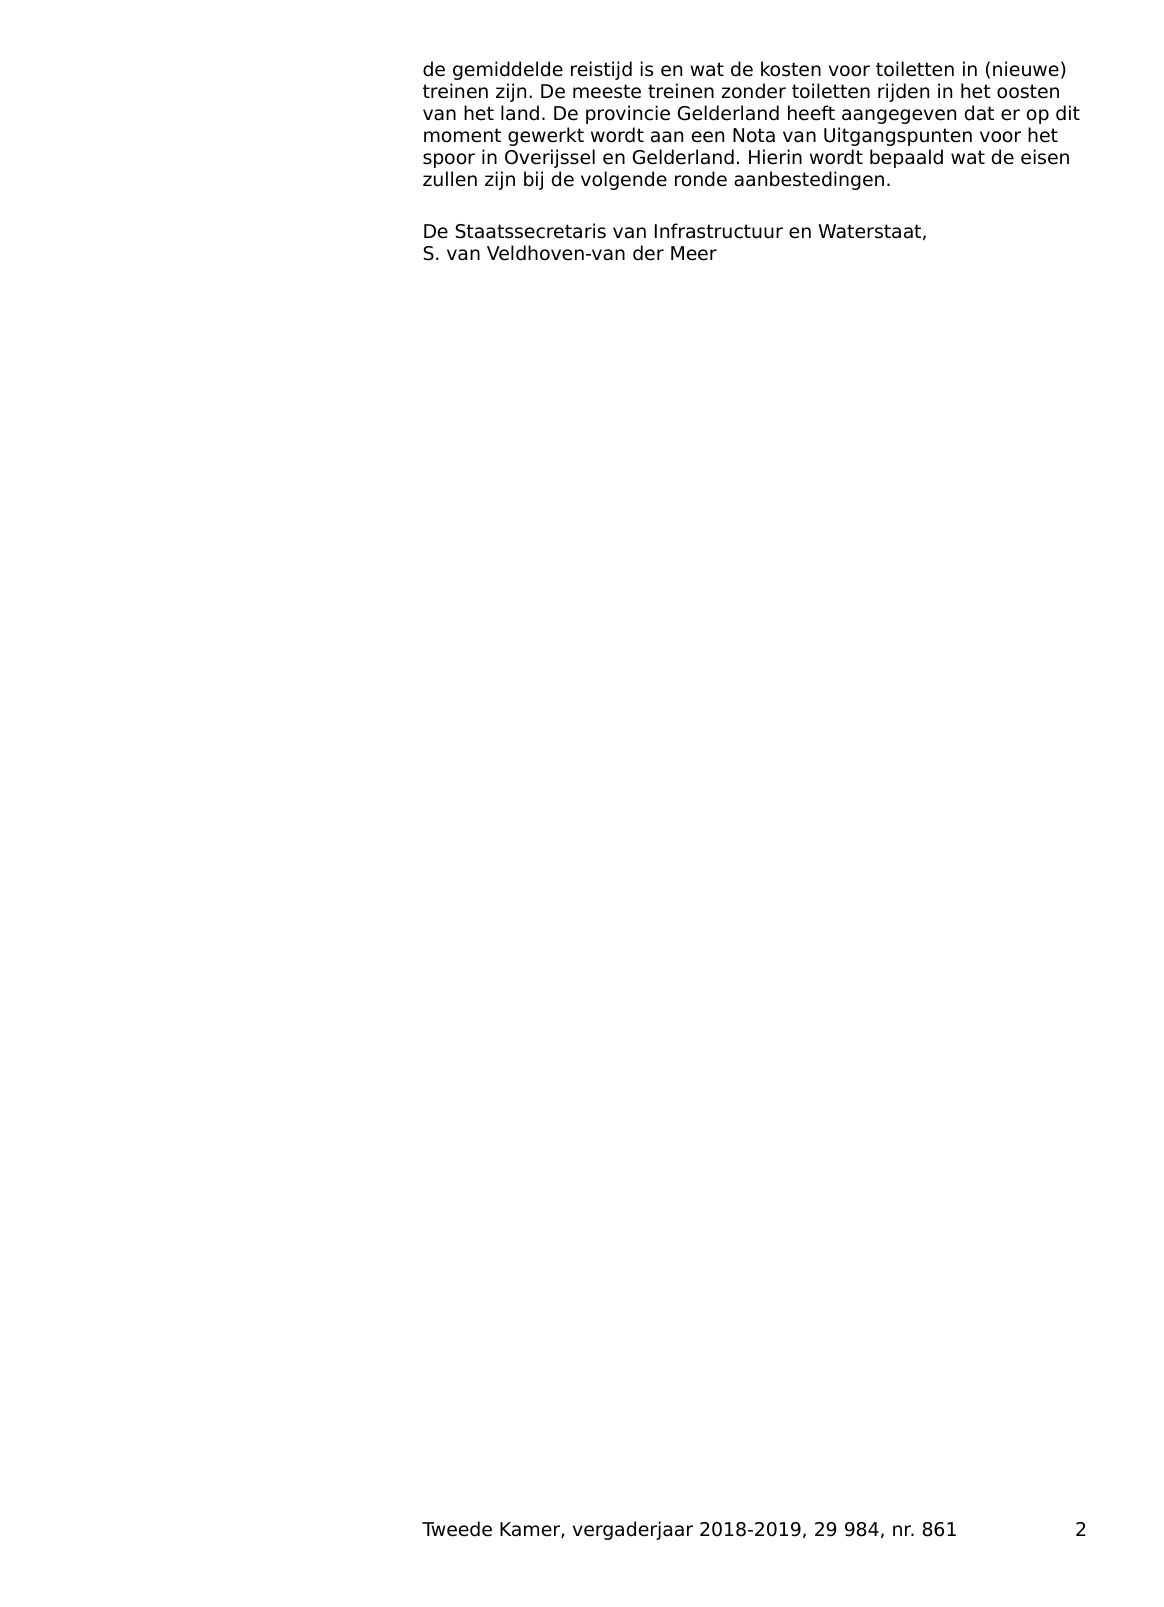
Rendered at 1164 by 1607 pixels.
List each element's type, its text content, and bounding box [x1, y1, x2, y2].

text de gemiddelde reistijd is en wat de kosten voor toiletten in (nieuwe) treinen zijn. De meeste treinen zonder toiletten rijden in het oosten van het land. De provincie Gelderland heeft aangegeven dat er op dit moment gewerkt wordt aan een Nota van Uitgangspunten voor het spoor in Overijssel en Gelderland. Hierin wordt bepaald wat de eisen zullen zijn bij de volgende ronde aanbestedingen. [422, 59, 1087, 191]
text De Staatssecretaris van Infrastructuur en Waterstaat, S. van Veldhoven-van der Meer [422, 221, 1087, 265]
